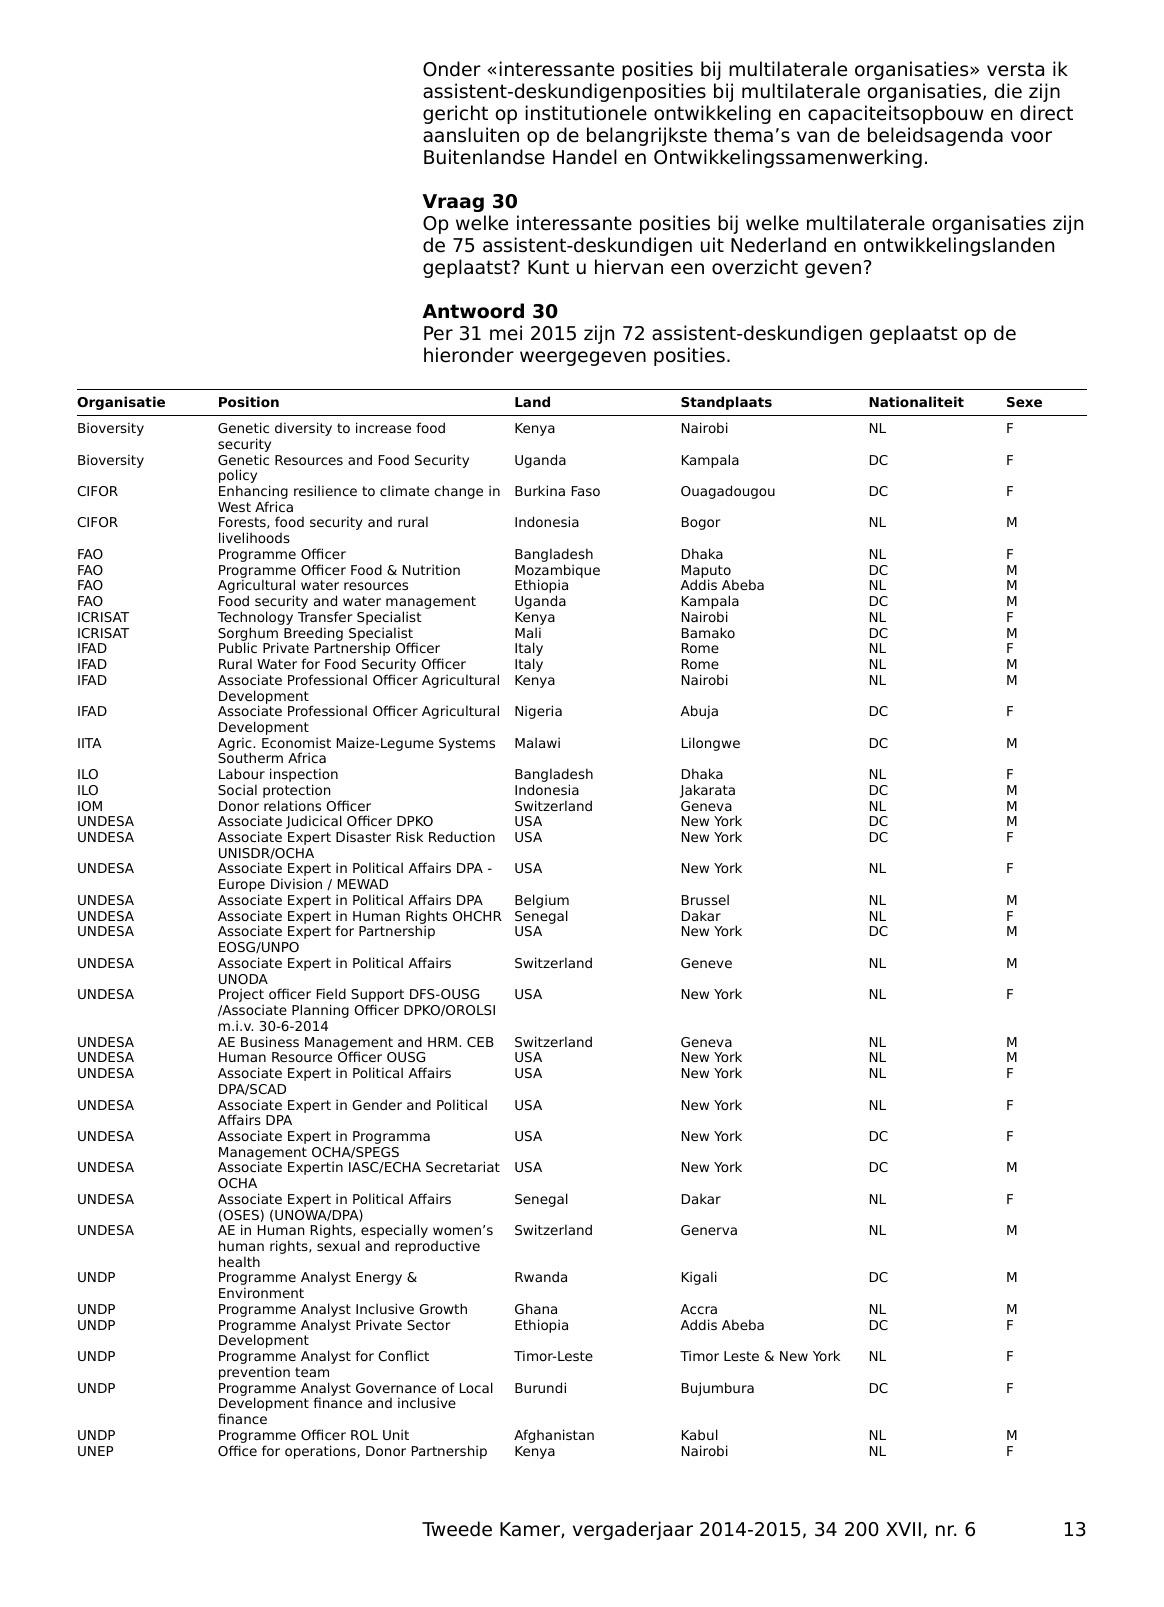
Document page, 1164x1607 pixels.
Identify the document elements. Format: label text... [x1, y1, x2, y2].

table_cell Forests, food security and rural livelihoods [212, 515, 508, 547]
table_cell M [1000, 563, 1087, 578]
table_cell New York [675, 861, 862, 893]
table_cell USA [508, 924, 674, 956]
table_cell Programme Analyst for Conflict prevention team [212, 1349, 508, 1380]
table_cell New York [675, 924, 862, 956]
table_cell NL [863, 893, 1000, 908]
text Antwoord 30 [422, 301, 1087, 323]
table_cell M [1000, 956, 1087, 987]
table_cell Indonesia [508, 515, 674, 547]
table_cell Generva [675, 1223, 862, 1270]
table_cell DC [863, 453, 1000, 484]
table_cell Human Resource Officer OUSG [212, 1050, 508, 1066]
table_cell UNDESA [77, 1160, 212, 1192]
table_cell UNDESA [77, 1034, 212, 1050]
table_cell F [1000, 1066, 1087, 1097]
table_cell M [1000, 799, 1087, 814]
table_cell Programme Analyst Private Sector Development [212, 1318, 508, 1349]
table_cell F [1000, 861, 1087, 893]
table_cell Ethiopia [508, 1318, 674, 1349]
table_cell FAO [77, 547, 212, 562]
text Onder «interessante posities bij multilaterale organisaties» versta ik assistent-deskundigenposities bij multilaterale organisaties, die zijn gericht op institutionele ontwikkeling en capaciteitsopbouw en direct aansluiten op de belangrijkste thema’s van de beleidsagenda voor Buitenlandse Handel en Ontwikkelingssamenwerking. [422, 59, 1087, 169]
table_cell F [1000, 547, 1087, 562]
table_cell Programme Analyst Governance of Local Development finance and inclusive finance [212, 1380, 508, 1428]
table_cell Kampala [675, 594, 862, 610]
table_cell New York [675, 987, 862, 1034]
table_cell M [1000, 1302, 1087, 1317]
table_cell NL [863, 1349, 1000, 1380]
table_cell Public Private Partnership Officer [212, 641, 508, 657]
table_cell IOM [77, 799, 212, 814]
table_cell Rome [675, 641, 862, 657]
table_cell New York [675, 830, 862, 861]
table_cell Bioversity [77, 453, 212, 484]
table_cell NL [863, 1192, 1000, 1223]
table_cell F [1000, 416, 1087, 452]
table_cell Associate Expert for Partnership EOSG/UNPO [212, 924, 508, 956]
table_cell Kabul [675, 1428, 862, 1443]
table_header Nationaliteit [863, 390, 1000, 415]
table_cell UNDESA [77, 956, 212, 987]
table_cell Associate Judicical Officer DPKO [212, 814, 508, 830]
table_cell Programme Officer [212, 547, 508, 562]
table_cell NL [863, 547, 1000, 562]
table_cell Italy [508, 641, 674, 657]
table_cell DC [863, 625, 1000, 641]
table_cell DC [863, 736, 1000, 767]
table_cell M [1000, 1223, 1087, 1270]
table_cell UNDESA [77, 987, 212, 1034]
table_cell NL [863, 1050, 1000, 1066]
table_cell New York [675, 1097, 862, 1129]
table_cell F [1000, 641, 1087, 657]
table_cell Kigali [675, 1270, 862, 1302]
table_cell USA [508, 987, 674, 1034]
table_cell NL [863, 610, 1000, 625]
table_cell F [1000, 1097, 1087, 1129]
table_cell UNDESA [77, 1066, 212, 1097]
table_cell Accra [675, 1302, 862, 1317]
table_cell DC [863, 783, 1000, 798]
table_cell Switzerland [508, 1223, 674, 1270]
table_cell NL [863, 515, 1000, 547]
table_cell UNDESA [77, 814, 212, 830]
table_cell Project officer Field Support DFS-OUSG /Associate Planning Officer DPKO/OROLSI m.i.v. 30-6-2014 [212, 987, 508, 1034]
table_cell ICRISAT [77, 610, 212, 625]
table_cell Labour inspection [212, 767, 508, 783]
table_cell Dhaka [675, 547, 862, 562]
table_cell Kenya [508, 416, 674, 452]
table_cell Nigeria [508, 704, 674, 736]
table_cell FAO [77, 563, 212, 578]
table_cell F [1000, 1318, 1087, 1349]
table_cell NL [863, 956, 1000, 987]
table_cell Ouagadougou [675, 484, 862, 515]
table_cell M [1000, 673, 1087, 704]
table_cell NL [863, 861, 1000, 893]
table_cell Rural Water for Food Security Officer [212, 657, 508, 673]
table_header Position [212, 390, 508, 415]
table_cell Associate Expert in Programma Management OCHA/SPEGS [212, 1129, 508, 1160]
table_cell DC [863, 484, 1000, 515]
table_cell DC [863, 563, 1000, 578]
table_cell Belgium [508, 893, 674, 908]
table_cell Associate Expert in Political Affairs DPA [212, 893, 508, 908]
table_cell Maputo [675, 563, 862, 578]
table_cell M [1000, 924, 1087, 956]
table_cell IFAD [77, 673, 212, 704]
table_cell Abuja [675, 704, 862, 736]
table_cell NL [863, 578, 1000, 594]
table_cell NL [863, 987, 1000, 1034]
table_cell F [1000, 484, 1087, 515]
table_cell New York [675, 814, 862, 830]
table_cell Geneva [675, 1034, 862, 1050]
table_cell M [1000, 594, 1087, 610]
table_cell Senegal [508, 1192, 674, 1223]
table_cell Afghanistan [508, 1428, 674, 1443]
table_header Standplaats [675, 390, 862, 415]
table_cell Associate Expert Disaster Risk Reduction UNISDR/OCHA [212, 830, 508, 861]
table_cell Burundi [508, 1380, 674, 1428]
table_cell Geneva [675, 799, 862, 814]
table_cell Bangladesh [508, 767, 674, 783]
table_cell UNDP [77, 1428, 212, 1443]
table_header Organisatie [77, 390, 212, 415]
table_cell F [1000, 987, 1087, 1034]
table_cell Programme Analyst Inclusive Growth [212, 1302, 508, 1317]
table_cell F [1000, 1349, 1087, 1380]
table_cell NL [863, 657, 1000, 673]
table_cell USA [508, 861, 674, 893]
table_cell Rome [675, 657, 862, 673]
table_cell Associate Professional Officer Agricultural Development [212, 704, 508, 736]
table_cell M [1000, 578, 1087, 594]
table_cell DC [863, 704, 1000, 736]
table_cell Dakar [675, 1192, 862, 1223]
table_cell Ethiopia [508, 578, 674, 594]
table_cell Bujumbura [675, 1380, 862, 1428]
table_cell Nairobi [675, 1443, 862, 1459]
table_cell ILO [77, 783, 212, 798]
table_cell Sorghum Breeding Specialist [212, 625, 508, 641]
table_cell F [1000, 453, 1087, 484]
table_cell UNDP [77, 1349, 212, 1380]
table_cell UNDESA [77, 1223, 212, 1270]
table_cell F [1000, 610, 1087, 625]
table_cell NL [863, 416, 1000, 452]
table_cell Donor relations Officer [212, 799, 508, 814]
table_cell Indonesia [508, 783, 674, 798]
table_cell F [1000, 830, 1087, 861]
table_cell DC [863, 924, 1000, 956]
table_cell IFAD [77, 704, 212, 736]
table_cell USA [508, 1097, 674, 1129]
table_cell Programme Officer ROL Unit [212, 1428, 508, 1443]
table_cell AE in Human Rights, especially women’s human rights, sexual and reproductive health [212, 1223, 508, 1270]
table_cell ILO [77, 767, 212, 783]
table_cell DC [863, 1160, 1000, 1192]
table_cell UNDP [77, 1318, 212, 1349]
table_cell Food security and water management [212, 594, 508, 610]
table_cell NL [863, 673, 1000, 704]
table_cell F [1000, 704, 1087, 736]
table_cell Bogor [675, 515, 862, 547]
table_cell Addis Abeba [675, 578, 862, 594]
table_cell CIFOR [77, 515, 212, 547]
table_cell UNDESA [77, 909, 212, 924]
table_cell UNDESA [77, 830, 212, 861]
table_cell NL [863, 1066, 1000, 1097]
table_cell Associate Expert in Political Affairs DPA/SCAD [212, 1066, 508, 1097]
table_cell Agricultural water resources [212, 578, 508, 594]
table_cell DC [863, 1270, 1000, 1302]
table_cell F [1000, 767, 1087, 783]
table_cell M [1000, 1428, 1087, 1443]
table_cell F [1000, 909, 1087, 924]
table_cell UNDESA [77, 1050, 212, 1066]
table_cell Timor Leste & New York [675, 1349, 862, 1380]
table_cell UNDESA [77, 924, 212, 956]
table_cell Associate Professional Officer Agricultural Development [212, 673, 508, 704]
table_cell NL [863, 799, 1000, 814]
text Vraag 30 [422, 191, 1087, 213]
table_cell F [1000, 1443, 1087, 1459]
table_cell USA [508, 1050, 674, 1066]
table_cell FAO [77, 578, 212, 594]
table_cell IITA [77, 736, 212, 767]
table_cell NL [863, 1097, 1000, 1129]
table_cell New York [675, 1050, 862, 1066]
table_cell M [1000, 814, 1087, 830]
table_cell Programme Analyst Energy & Environment [212, 1270, 508, 1302]
table_cell FAO [77, 594, 212, 610]
table_cell UNDESA [77, 861, 212, 893]
table_cell Bamako [675, 625, 862, 641]
table_cell NL [863, 1302, 1000, 1317]
table_cell New York [675, 1129, 862, 1160]
table_cell UNDESA [77, 893, 212, 908]
table_cell AE Business Management and HRM. CEB [212, 1034, 508, 1050]
table_cell Genetic diversity to increase food security [212, 416, 508, 452]
table_cell USA [508, 1066, 674, 1097]
table_header Land [508, 390, 674, 415]
table_cell Malawi [508, 736, 674, 767]
table_cell Office for operations, Donor Partnership [212, 1443, 508, 1459]
table_cell Geneve [675, 956, 862, 987]
table_cell Kenya [508, 673, 674, 704]
table_cell Jakarata [675, 783, 862, 798]
table_cell Burkina Faso [508, 484, 674, 515]
table_cell Uganda [508, 594, 674, 610]
table_cell NL [863, 1443, 1000, 1459]
table_cell DC [863, 594, 1000, 610]
text Op welke interessante posities bij welke multilaterale organisaties zijn de 75 assistent-deskundigen uit Nederland en ontwikkelingslanden geplaatst? Kunt u hiervan een overzicht geven? [422, 213, 1087, 279]
table_cell Nairobi [675, 416, 862, 452]
table_cell Switzerland [508, 799, 674, 814]
table_cell Enhancing resilience to climate change in West Africa [212, 484, 508, 515]
table_cell Social protection [212, 783, 508, 798]
table_cell Dhaka [675, 767, 862, 783]
table_cell Switzerland [508, 956, 674, 987]
table_cell Bioversity [77, 416, 212, 452]
table_cell Associate Expert in Political Affairs DPA -Europe Division / MEWAD [212, 861, 508, 893]
table_cell Technology Transfer Specialist [212, 610, 508, 625]
table_cell USA [508, 814, 674, 830]
table_cell Brussel [675, 893, 862, 908]
table_cell NL [863, 1428, 1000, 1443]
table_cell Kenya [508, 610, 674, 625]
table_cell Associate Expertin IASC/ECHA Secretariat OCHA [212, 1160, 508, 1192]
table_cell UNEP [77, 1443, 212, 1459]
table_cell Nairobi [675, 610, 862, 625]
table_cell M [1000, 657, 1087, 673]
table_cell IFAD [77, 657, 212, 673]
table_cell UNDP [77, 1302, 212, 1317]
table_cell M [1000, 625, 1087, 641]
table_cell Addis Abeba [675, 1318, 862, 1349]
table_cell Lilongwe [675, 736, 862, 767]
table_cell Ghana [508, 1302, 674, 1317]
table_cell Bangladesh [508, 547, 674, 562]
table_cell Associate Expert in Political Affairs UNODA [212, 956, 508, 987]
table_cell UNDP [77, 1270, 212, 1302]
table_cell NL [863, 909, 1000, 924]
table_cell F [1000, 1192, 1087, 1223]
table_cell M [1000, 736, 1087, 767]
table_cell Nairobi [675, 673, 862, 704]
table_cell Associate Expert in Human Rights OHCHR [212, 909, 508, 924]
table_cell Kampala [675, 453, 862, 484]
table_cell USA [508, 1160, 674, 1192]
table_cell NL [863, 1223, 1000, 1270]
table_cell CIFOR [77, 484, 212, 515]
table_cell DC [863, 830, 1000, 861]
table_cell M [1000, 1160, 1087, 1192]
table_cell Genetic Resources and Food Security policy [212, 453, 508, 484]
table_cell Agric. Economist Maize-Legume Systems Southerm Africa [212, 736, 508, 767]
table_cell M [1000, 1034, 1087, 1050]
table_cell M [1000, 515, 1087, 547]
table_cell Italy [508, 657, 674, 673]
table_cell UNDESA [77, 1129, 212, 1160]
table_cell NL [863, 641, 1000, 657]
table_cell ICRISAT [77, 625, 212, 641]
table_cell Kenya [508, 1443, 674, 1459]
table_cell Dakar [675, 909, 862, 924]
table_cell Mozambique [508, 563, 674, 578]
table_cell DC [863, 814, 1000, 830]
table_cell DC [863, 1129, 1000, 1160]
table_cell M [1000, 1050, 1087, 1066]
table_cell New York [675, 1160, 862, 1192]
text Per 31 mei 2015 zijn 72 assistent-deskundigen geplaatst op de hieronder weergegeven posities. [422, 323, 1087, 367]
table_cell M [1000, 893, 1087, 908]
table_cell Switzerland [508, 1034, 674, 1050]
table_cell UNDESA [77, 1192, 212, 1223]
table_cell DC [863, 1380, 1000, 1428]
table_cell UNDESA [77, 1097, 212, 1129]
table_cell Timor-Leste [508, 1349, 674, 1380]
table_cell USA [508, 1129, 674, 1160]
table_cell Associate Expert in Political Affairs (OSES) (UNOWA/DPA) [212, 1192, 508, 1223]
table_cell F [1000, 1129, 1087, 1160]
table_cell DC [863, 1318, 1000, 1349]
table_cell IFAD [77, 641, 212, 657]
table_cell F [1000, 1380, 1087, 1428]
table_cell New York [675, 1066, 862, 1097]
table_cell Programme Officer Food & Nutrition [212, 563, 508, 578]
table_cell Mali [508, 625, 674, 641]
table_header Sexe [1000, 390, 1087, 415]
table_cell M [1000, 1270, 1087, 1302]
table_cell Senegal [508, 909, 674, 924]
table_cell UNDP [77, 1380, 212, 1428]
table_cell NL [863, 767, 1000, 783]
table_cell Uganda [508, 453, 674, 484]
table_cell NL [863, 1034, 1000, 1050]
table_cell Associate Expert in Gender and Political Affairs DPA [212, 1097, 508, 1129]
table_cell M [1000, 783, 1087, 798]
table_cell Rwanda [508, 1270, 674, 1302]
table_cell USA [508, 830, 674, 861]
